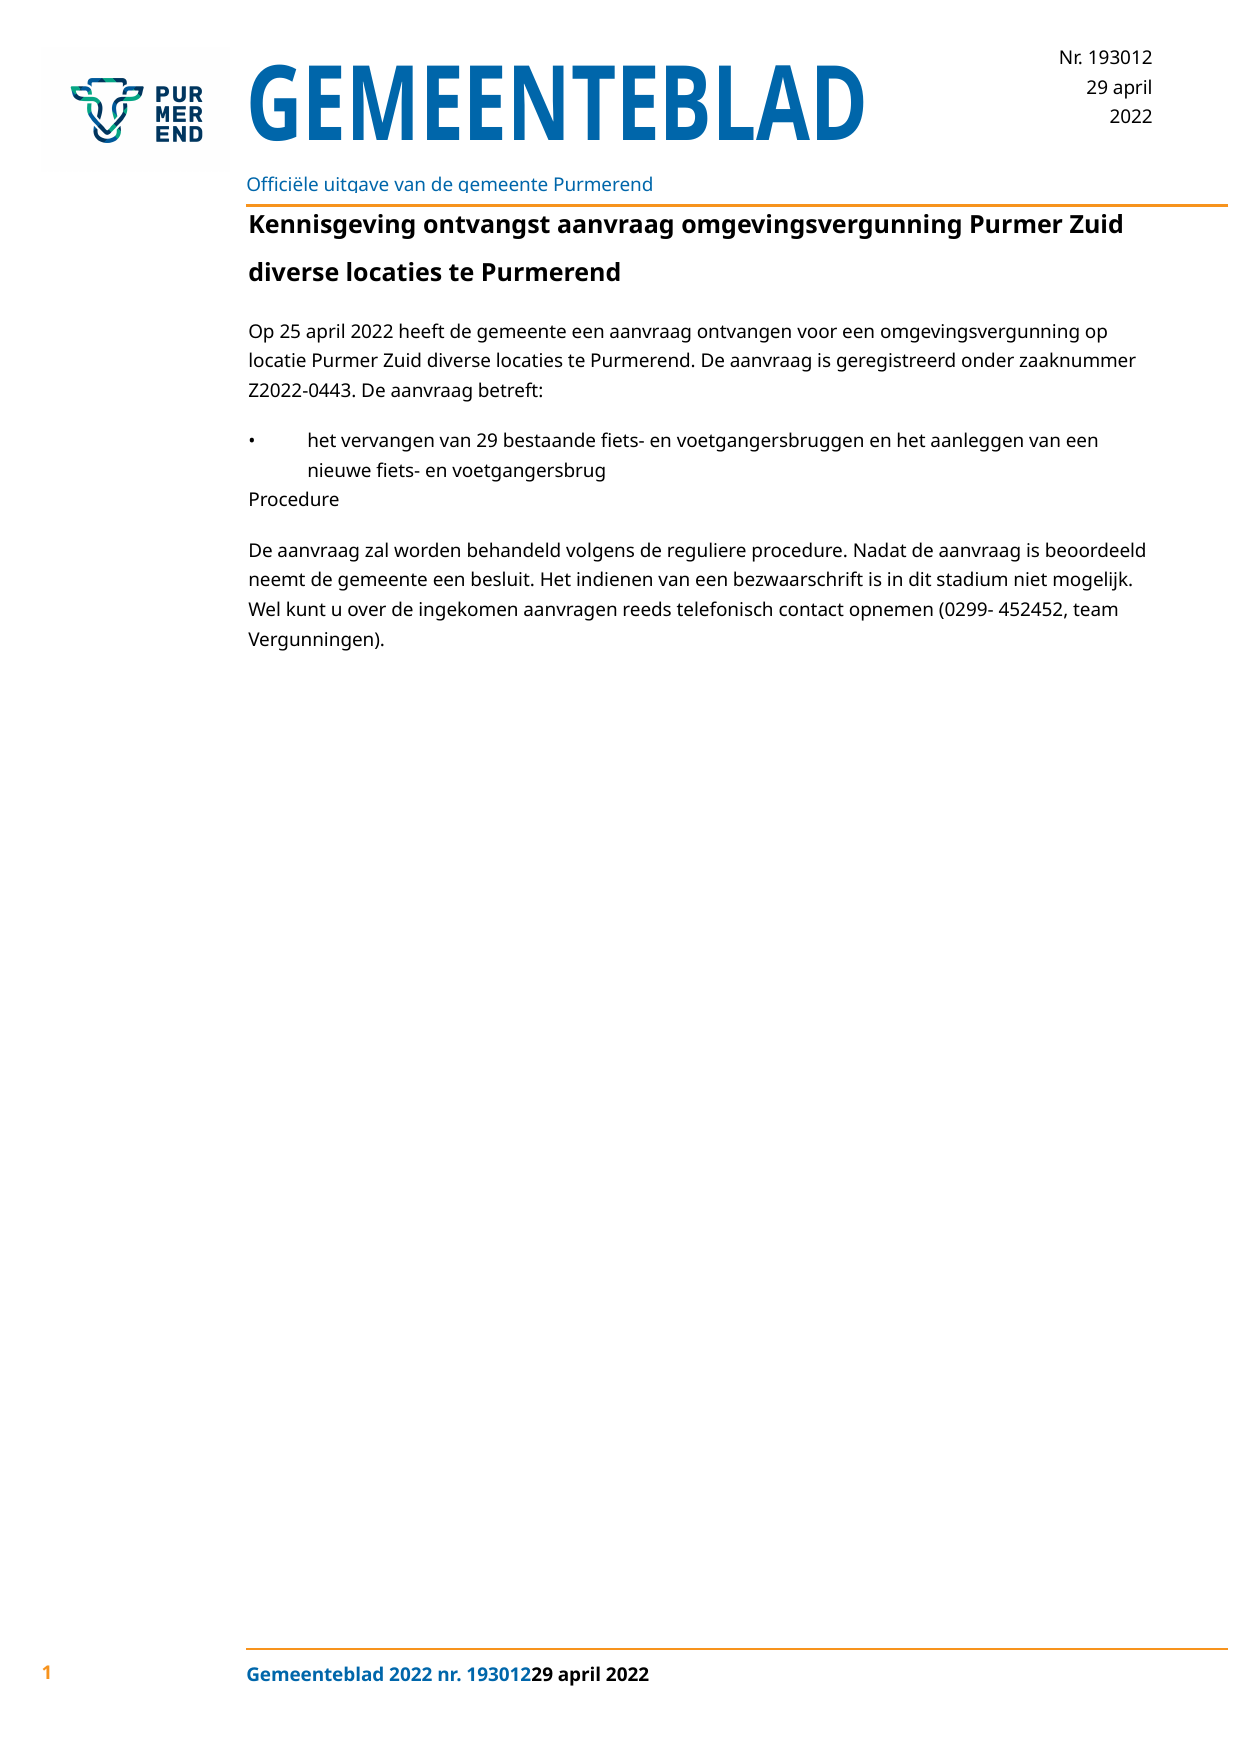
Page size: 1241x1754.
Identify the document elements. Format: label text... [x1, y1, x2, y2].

text Procedure [248, 487, 1152, 512]
text De aanvraag zal worden behandeld volgens de reguliere procedure. Nadat de aanvraag is beoordeeld neemt de gemeente een besluit. Het indienen van een bezwaarschrift is in dit stadium niet mogelijk. Wel kunt u over de ingekomen aanvragen reeds telefonisch contact opnemen (0299- 452452, team Vergunningen). [248, 537, 1152, 652]
text Op 25 april 2022 heeft de gemeente een aanvraag ontvangen voor een omgevingsvergunning op locatie Purmer Zuid diverse locaties te Purmerend. De aanvraag is geregistreerd onder zaaknummer Z2022-0443. De aanvraag betreft: [248, 318, 1152, 403]
picture [41, 47, 231, 172]
text Kennisgeving ontvangst aanvraag omgevingsvergunning Purmer Zuid diverse locaties te Purmerend [248, 207, 1152, 288]
list het vervangen van 29 bestaande fiets- en voetgangersbruggen en het aanleggen van een nieuwe fiets- en voetgangersbrug [248, 427, 1152, 483]
